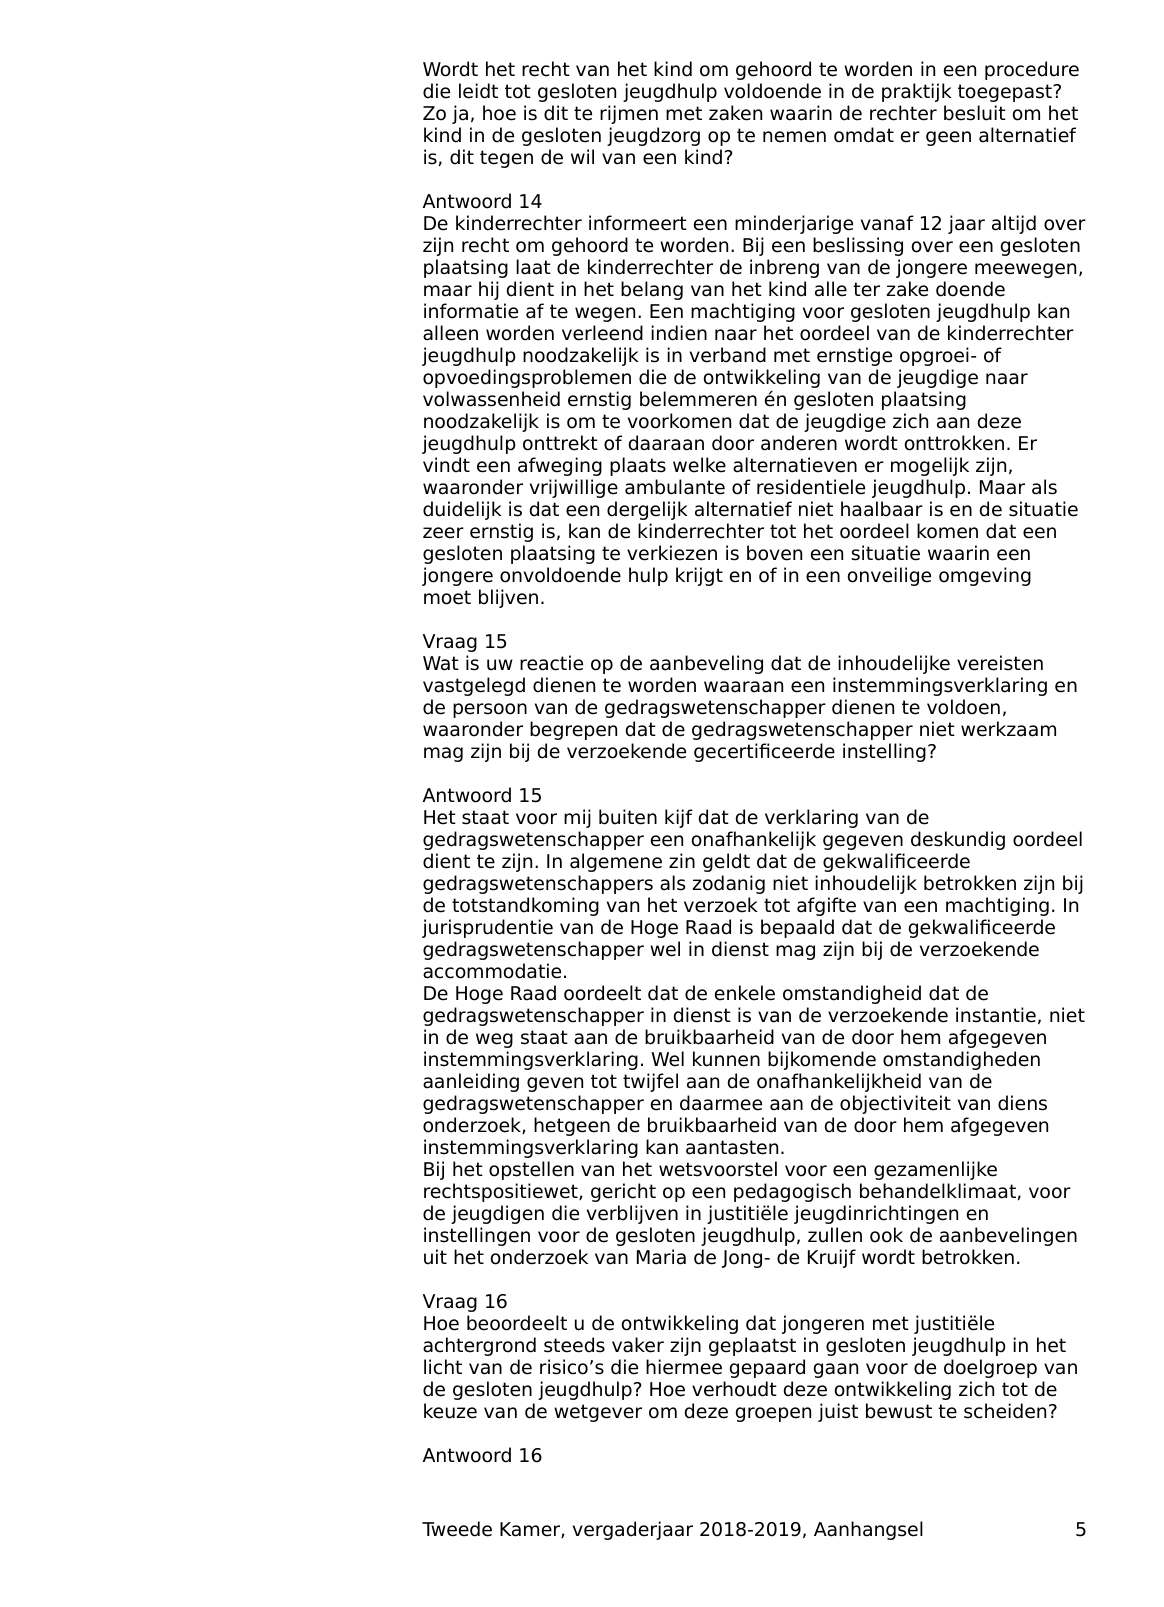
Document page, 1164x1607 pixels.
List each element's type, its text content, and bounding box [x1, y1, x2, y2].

text Bij het opstellen van het wetsvoorstel voor een gezamenlijke rechtspositiewet, gericht op een pedagogisch behandelklimaat, voor de jeugdigen die verblijven in justitiële jeugdinrichtingen en instellingen voor de gesloten jeugdhulp, zullen ook de aanbevelingen uit het onderzoek van Maria de Jong- de Kruijf wordt betrokken. [422, 1159, 1087, 1268]
text Antwoord 14 [422, 191, 1087, 213]
text Wat is uw reactie op de aanbeveling dat de inhoudelijke vereisten vastgelegd dienen te worden waaraan een instemmingsverklaring en de persoon van de gedragswetenschapper dienen te voldoen, waaronder begrepen dat de gedragswetenschapper niet werkzaam mag zijn bij de verzoekende gecertificeerde instelling? [422, 653, 1087, 763]
text Hoe beoordeelt u de ontwikkeling dat jongeren met justitiële achtergrond steeds vaker zijn geplaatst in gesloten jeugdhulp in het licht van de risico’s die hiermee gepaard gaan voor de doelgroep van de gesloten jeugdhulp? Hoe verhoudt deze ontwikkeling zich tot de keuze van de wetgever om deze groepen juist bewust te scheiden? [422, 1313, 1087, 1423]
text Vraag 16 [422, 1291, 1087, 1313]
text Het staat voor mij buiten kijf dat de verklaring van de gedragswetenschapper een onafhankelijk gegeven deskundig oordeel dient te zijn. In algemene zin geldt dat de gekwalificeerde gedragswetenschappers als zodanig niet inhoudelijk betrokken zijn bij de totstandkoming van het verzoek tot afgifte van een machtiging. In jurisprudentie van de Hoge Raad is bepaald dat de gekwalificeerde gedragswetenschapper wel in dienst mag zijn bij de verzoekende accommodatie. [422, 807, 1087, 983]
text Antwoord 15 [422, 785, 1087, 807]
text Wordt het recht van het kind om gehoord te worden in een procedure die leidt tot gesloten jeugdhulp voldoende in de praktijk toegepast? Zo ja, hoe is dit te rijmen met zaken waarin de rechter besluit om het kind in de gesloten jeugdzorg op te nemen omdat er geen alternatief is, dit tegen de wil van een kind? [422, 59, 1087, 169]
text De kinderrechter informeert een minderjarige vanaf 12 jaar altijd over zijn recht om gehoord te worden. Bij een beslissing over een gesloten plaatsing laat de kinderrechter de inbreng van de jongere meewegen, maar hij dient in het belang van het kind alle ter zake doende informatie af te wegen. Een machtiging voor gesloten jeugdhulp kan alleen worden verleend indien naar het oordeel van de kinderrechter jeugdhulp noodzakelijk is in verband met ernstige opgroei- of opvoedingsproblemen die de ontwikkeling van de jeugdige naar volwassenheid ernstig belemmeren én gesloten plaatsing noodzakelijk is om te voorkomen dat de jeugdige zich aan deze jeugdhulp onttrekt of daaraan door anderen wordt onttrokken. Er vindt een afweging plaats welke alternatieven er mogelijk zijn, waaronder vrijwillige ambulante of residentiele jeugdhulp. Maar als duidelijk is dat een dergelijk alternatief niet haalbaar is en de situatie zeer ernstig is, kan de kinderrechter tot het oordeel komen dat een gesloten plaatsing te verkiezen is boven een situatie waarin een jongere onvoldoende hulp krijgt en of in een onveilige omgeving moet blijven. [422, 213, 1087, 609]
text Vraag 15 [422, 631, 1087, 653]
text Antwoord 16 [422, 1445, 1087, 1467]
text De Hoge Raad oordeelt dat de enkele omstandigheid dat de gedragswetenschapper in dienst is van de verzoekende instantie, niet in de weg staat aan de bruikbaarheid van de door hem afgegeven instemmingsverklaring. Wel kunnen bijkomende omstandigheden aanleiding geven tot twijfel aan de onafhankelijkheid van de gedragswetenschapper en daarmee aan de objectiviteit van diens onderzoek, hetgeen de bruikbaarheid van de door hem afgegeven instemmingsverklaring kan aantasten. [422, 983, 1087, 1159]
